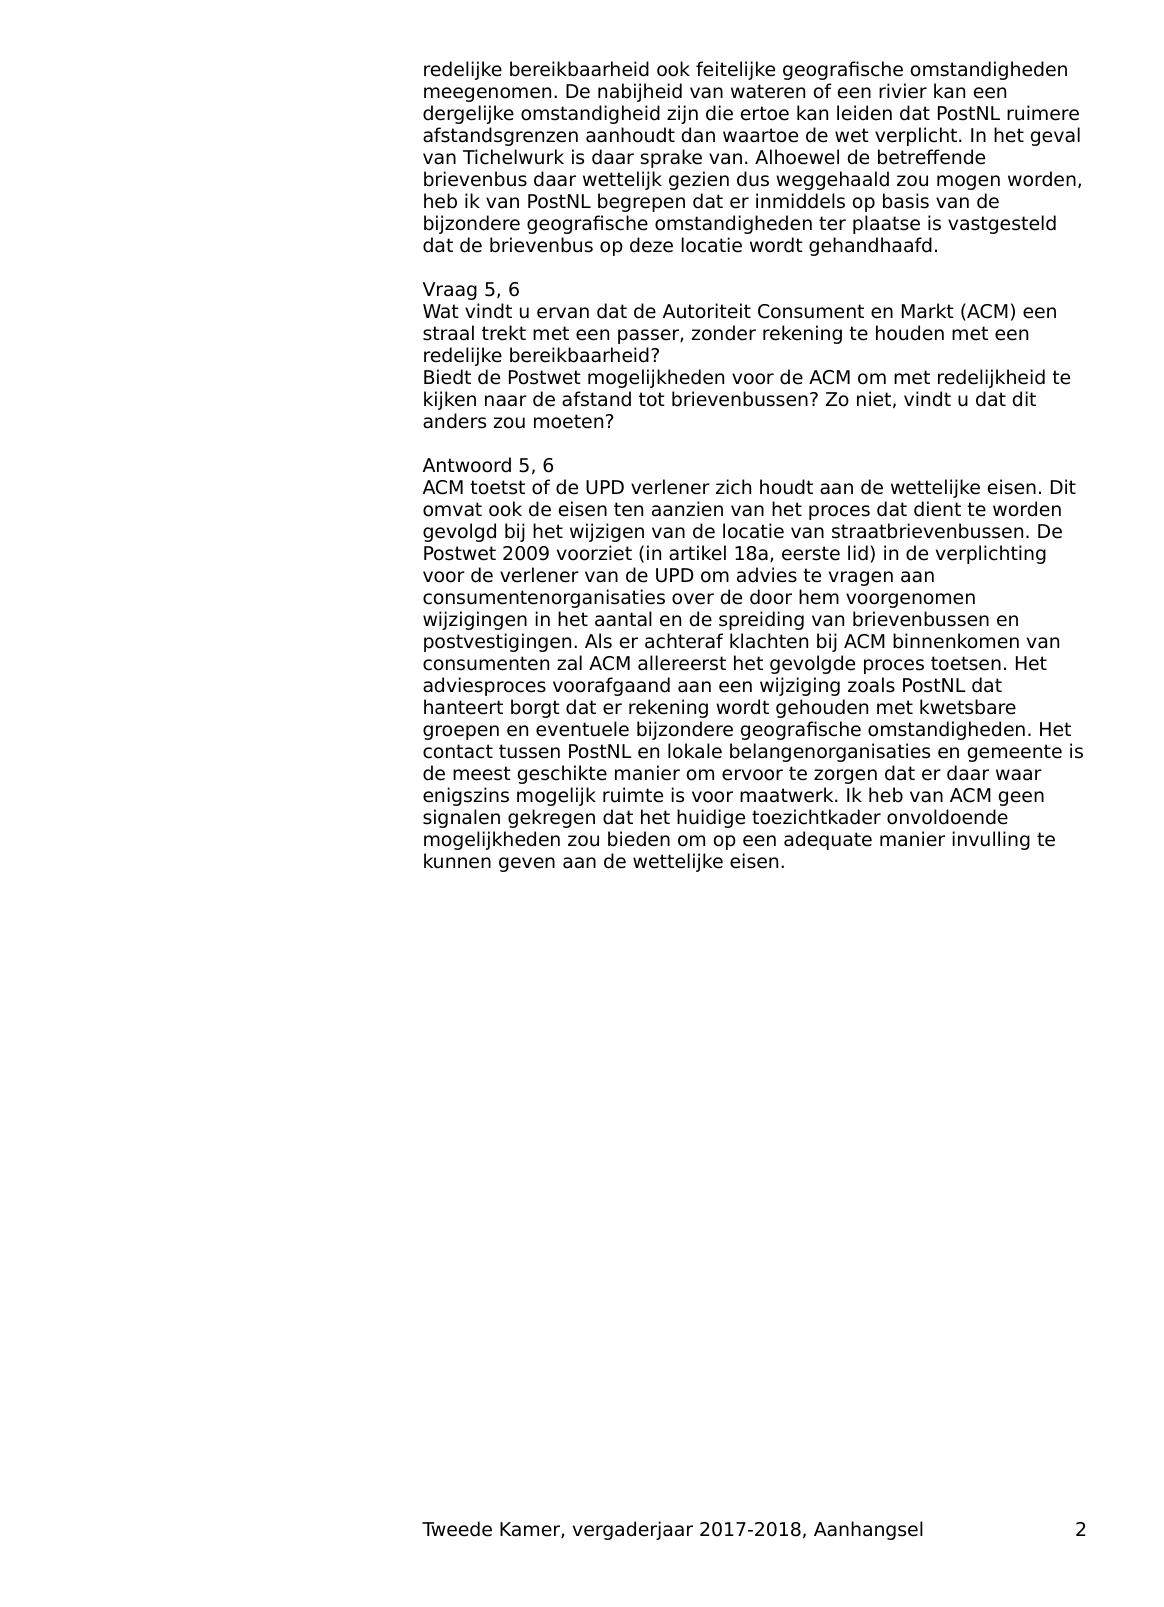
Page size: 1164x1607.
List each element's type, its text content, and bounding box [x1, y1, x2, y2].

text Vraag 5, 6 [422, 279, 1087, 301]
text ACM toetst of de UPD verlener zich houdt aan de wettelijke eisen. Dit omvat ook de eisen ten aanzien van het proces dat dient te worden gevolgd bij het wijzigen van de locatie van straatbrievenbussen. De Postwet 2009 voorziet (in artikel 18a, eerste lid) in de verplichting voor de verlener van de UPD om advies te vragen aan consumentenorganisaties over de door hem voorgenomen wijzigingen in het aantal en de spreiding van brievenbussen en postvestigingen. Als er achteraf klachten bij ACM binnenkomen van consumenten zal ACM allereerst het gevolgde proces toetsen. Het adviesproces voorafgaand aan een wijziging zoals PostNL dat hanteert borgt dat er rekening wordt gehouden met kwetsbare groepen en eventuele bijzondere geografische omstandigheden. Het contact tussen PostNL en lokale belangenorganisaties en gemeente is de meest geschikte manier om ervoor te zorgen dat er daar waar enigszins mogelijk ruimte is voor maatwerk. Ik heb van ACM geen signalen gekregen dat het huidige toezichtkader onvoldoende mogelijkheden zou bieden om op een adequate manier invulling te kunnen geven aan de wettelijke eisen. [422, 477, 1087, 873]
text Biedt de Postwet mogelijkheden voor de ACM om met redelijkheid te kijken naar de afstand tot brievenbussen? Zo niet, vindt u dat dit anders zou moeten? [422, 367, 1087, 433]
text Wat vindt u ervan dat de Autoriteit Consument en Markt (ACM) een straal trekt met een passer, zonder rekening te houden met een redelijke bereikbaarheid? [422, 301, 1087, 367]
text Antwoord 5, 6 [422, 455, 1087, 477]
text redelijke bereikbaarheid ook feitelijke geografische omstandigheden meegenomen. De nabijheid van wateren of een rivier kan een dergelijke omstandigheid zijn die ertoe kan leiden dat PostNL ruimere afstandsgrenzen aanhoudt dan waartoe de wet verplicht. In het geval van Tichelwurk is daar sprake van. Alhoewel de betreffende brievenbus daar wettelijk gezien dus weggehaald zou mogen worden, heb ik van PostNL begrepen dat er inmiddels op basis van de bijzondere geografische omstandigheden ter plaatse is vastgesteld dat de brievenbus op deze locatie wordt gehandhaafd. [422, 59, 1087, 257]
